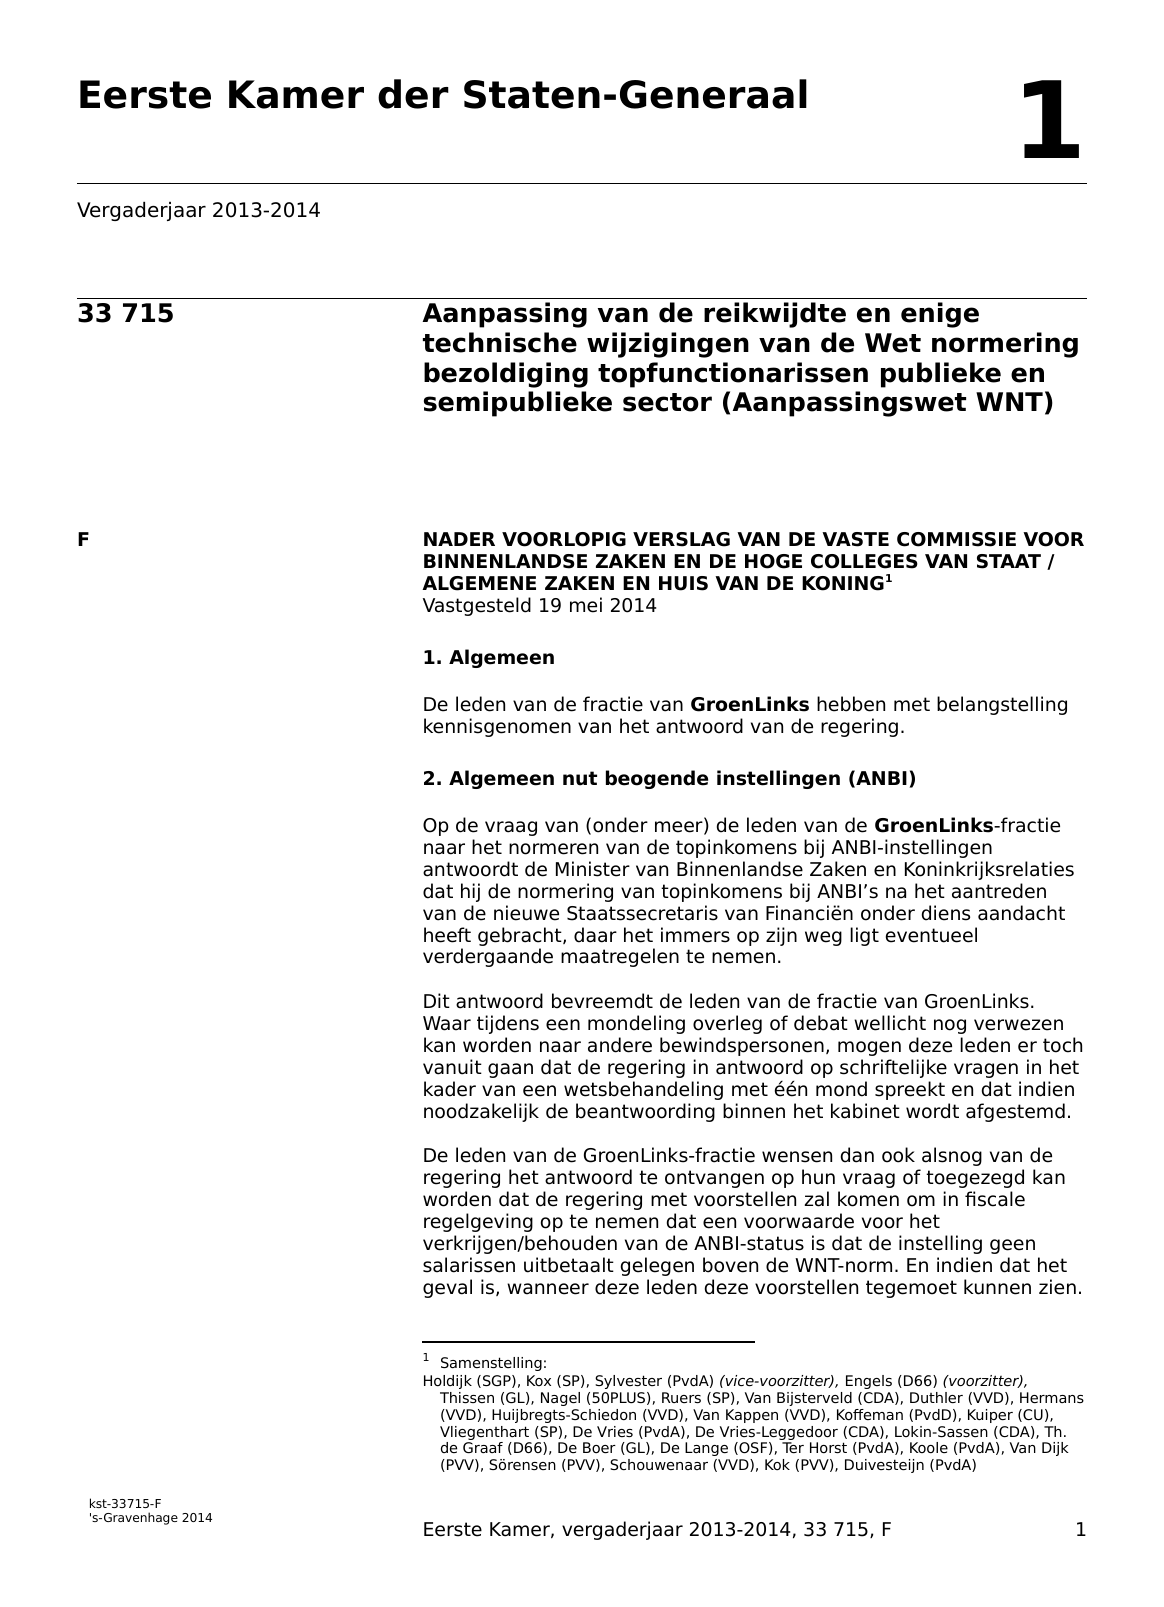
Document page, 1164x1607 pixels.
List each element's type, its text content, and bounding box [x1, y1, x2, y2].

subtitle 1. Algemeen [422, 647, 1087, 669]
text 's-Gravenhage 2014 [88, 1511, 323, 1525]
text Op de vraag van (onder meer) de leden van de GroenLinks-fractie naar het normeren van de topinkomens bij ANBI-instellingen antwoordt de Minister van Binnenlandse Zaken en Koninkrijksrelaties dat hij de normering van topinkomens bij ANBI’s na het aantreden van de nieuwe Staatssecretaris van Financiën onder diens aandacht heeft gebracht, daar het immers op zijn weg ligt eventueel verdergaande maatregelen te nemen. [422, 814, 1087, 968]
table_cell Vergaderjaar 2013-2014 [77, 184, 1087, 298]
subtitle F NADER VOORLOPIG VERSLAG VAN DE VASTE COMMISSIE VOOR BINNENLANDSE ZAKEN EN DE HOGE COLLEGES VAN STAAT / ALGEMENE ZAKEN EN HUIS VAN DE KONING [77, 529, 1087, 595]
text De leden van de fractie van GroenLinks hebben met belangstelling kennisgenomen van het antwoord van de regering. [422, 694, 1087, 738]
text Holdijk (SGP), Kox (SP), Sylvester (PvdA) (vice-voorzitter), Engels (D66) (voorzitter), Thissen (GL), Nagel (50PLUS), Ruers (SP), Van Bijsterveld (CDA), Duthler (VVD), Hermans (VVD), Huijbregts-Schiedon (VVD), Van Kappen (VVD), Koffeman (PvdD), Kuiper (CU), Vliegenthart (SP), De Vries (PvdA), De Vries-Leggedoor (CDA), Lokin-Sassen (CDA), Th. de Graaf (D66), De Boer (GL), De Lange (OSF), Ter Horst (PvdA), Koole (PvdA), Van Dijk (PVV), Sörensen (PVV), Schouwenaar (VVD), Kok (PVV), Duivesteijn (PvdA) [422, 1373, 1087, 1474]
text De leden van de GroenLinks-fractie wensen dan ook alsnog van de regering het antwoord te ontvangen op hun vraag of toegezegd kan worden dat de regering met voorstellen zal komen om in fiscale regelgeving op te nemen dat een voorwaarde voor het verkrijgen/behouden van de ANBI-status is dat de instelling geen salarissen uitbetaalt gelegen boven de WNT-norm. En indien dat het geval is, wanneer deze leden deze voorstellen tegemoet kunnen zien. [422, 1145, 1087, 1298]
subtitle 2. Algemeen nut beogende instellingen (ANBI) [422, 768, 1087, 789]
table_header 1 [886, 59, 1087, 183]
table_header Eerste Kamer der Staten-Generaal [77, 59, 886, 183]
subtitle 33 715 Aanpassing van de reikwijdte en enige technische wijzigingen van de Wet normering bezoldiging topfunctionarissen publieke en semipublieke sector (Aanpassingswet WNT) [77, 299, 1087, 418]
text Samenstelling: [422, 1351, 1087, 1373]
text Dit antwoord bevreemdt de leden van de fractie van GroenLinks. Waar tijdens een mondeling overleg of debat wellicht nog verwezen kan worden naar andere bewindspersonen, mogen deze leden er toch vanuit gaan dat de regering in antwoord op schriftelijke vragen in het kader van een wetsbehandeling met één mond spreekt en dat indien noodzakelijk de beantwoording binnen het kabinet wordt afgestemd. [422, 991, 1087, 1122]
text Vastgesteld 19 mei 2014 [422, 595, 1087, 617]
text kst-33715-F [88, 1497, 323, 1511]
